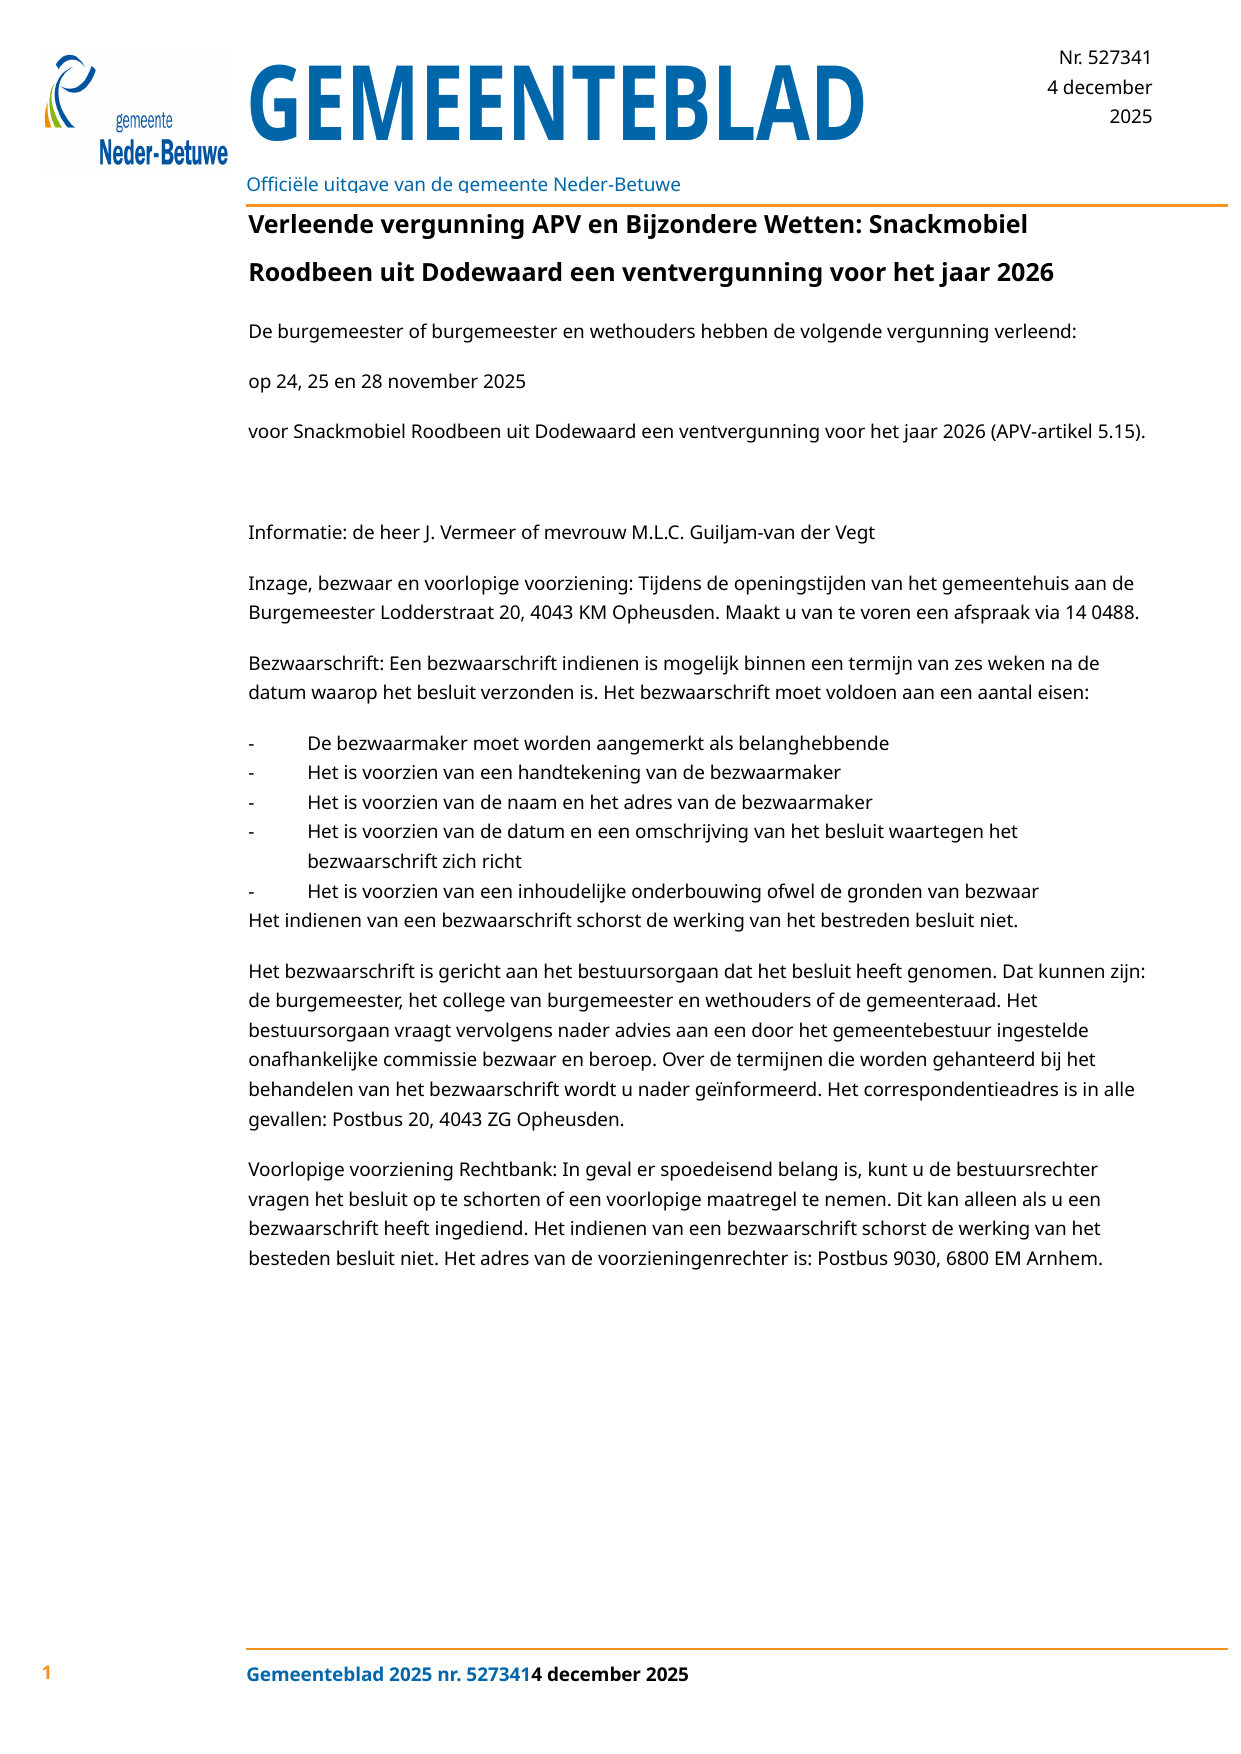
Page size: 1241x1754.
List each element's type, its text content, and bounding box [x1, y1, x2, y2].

list Het is voorzien van een handtekening van de bezwaarmaker [248, 759, 1152, 785]
picture [41, 47, 231, 172]
text Bezwaarschrift: Een bezwaarschrift indienen is mogelijk binnen een termijn van zes weken na de datum waarop het besluit verzonden is. Het bezwaarschrift moet voldoen aan een aantal eisen: [248, 650, 1152, 705]
text De burgemeester of burgemeester en wethouders hebben de volgende vergunning verleend: [248, 318, 1152, 344]
text Inzage, bezwaar en voorlopige voorziening: Tijdens de openingstijden van het gemeentehuis aan de Burgemeester Lodderstraat 20, 4043 KM Opheusden. Maakt u van te voren een afspraak via 14 0488. [248, 570, 1152, 625]
list De bezwaarmaker moet worden aangemerkt als belanghebbende [248, 730, 1152, 756]
text Verleende vergunning APV en Bijzondere Wetten: Snackmobiel Roodbeen uit Dodewaard een ventvergunning voor het jaar 2026 [248, 207, 1152, 288]
text Het bezwaarschrift is gericht aan het bestuursorgaan dat het besluit heeft genomen. Dat kunnen zijn: de burgemeester, het college van burgemeester en wethouders of de gemeenteraad. Het bestuursorgaan vraagt vervolgens nader advies aan een door het gemeentebestuur ingestelde onafhankelijke commissie bezwaar en beroep. Over de termijnen die worden gehanteerd bij het behandelen van het bezwaarschrift wordt u nader geïnformeerd. Het correspondentieadres is in alle gevallen: Postbus 20, 4043 ZG Opheusden. [248, 958, 1152, 1132]
text Het indienen van een bezwaarschrift schorst de werking van het bestreden besluit niet. [248, 907, 1152, 933]
list Het is voorzien van de naam en het adres van de bezwaarmaker [248, 789, 1152, 815]
list Het is voorzien van een inhoudelijke onderbouwing ofwel de gronden van bezwaar [248, 878, 1152, 904]
text Informatie: de heer J. Vermeer of mevrouw M.L.C. Guiljam-van der Vegt [248, 519, 1152, 545]
text Voorlopige voorziening Rechtbank: In geval er spoedeisend belang is, kunt u de bestuursrechter vragen het besluit op te schorten of een voorlopige maatregel te nemen. Dit kan alleen als u een bezwaarschrift heeft ingediend. Het indienen van een bezwaarschrift schorst de werking van het besteden besluit niet. Het adres van de voorzieningenrechter is: Postbus 9030, 6800 EM Arnhem. [248, 1156, 1152, 1271]
text voor Snackmobiel Roodbeen uit Dodewaard een ventvergunning voor het jaar 2026 (APV-artikel 5.15). [248, 419, 1152, 444]
text op 24, 25 en 28 november 2025 [248, 368, 1152, 394]
list Het is voorzien van de datum en een omschrijving van het besluit waartegen het bezwaarschrift zich richt [248, 819, 1152, 874]
